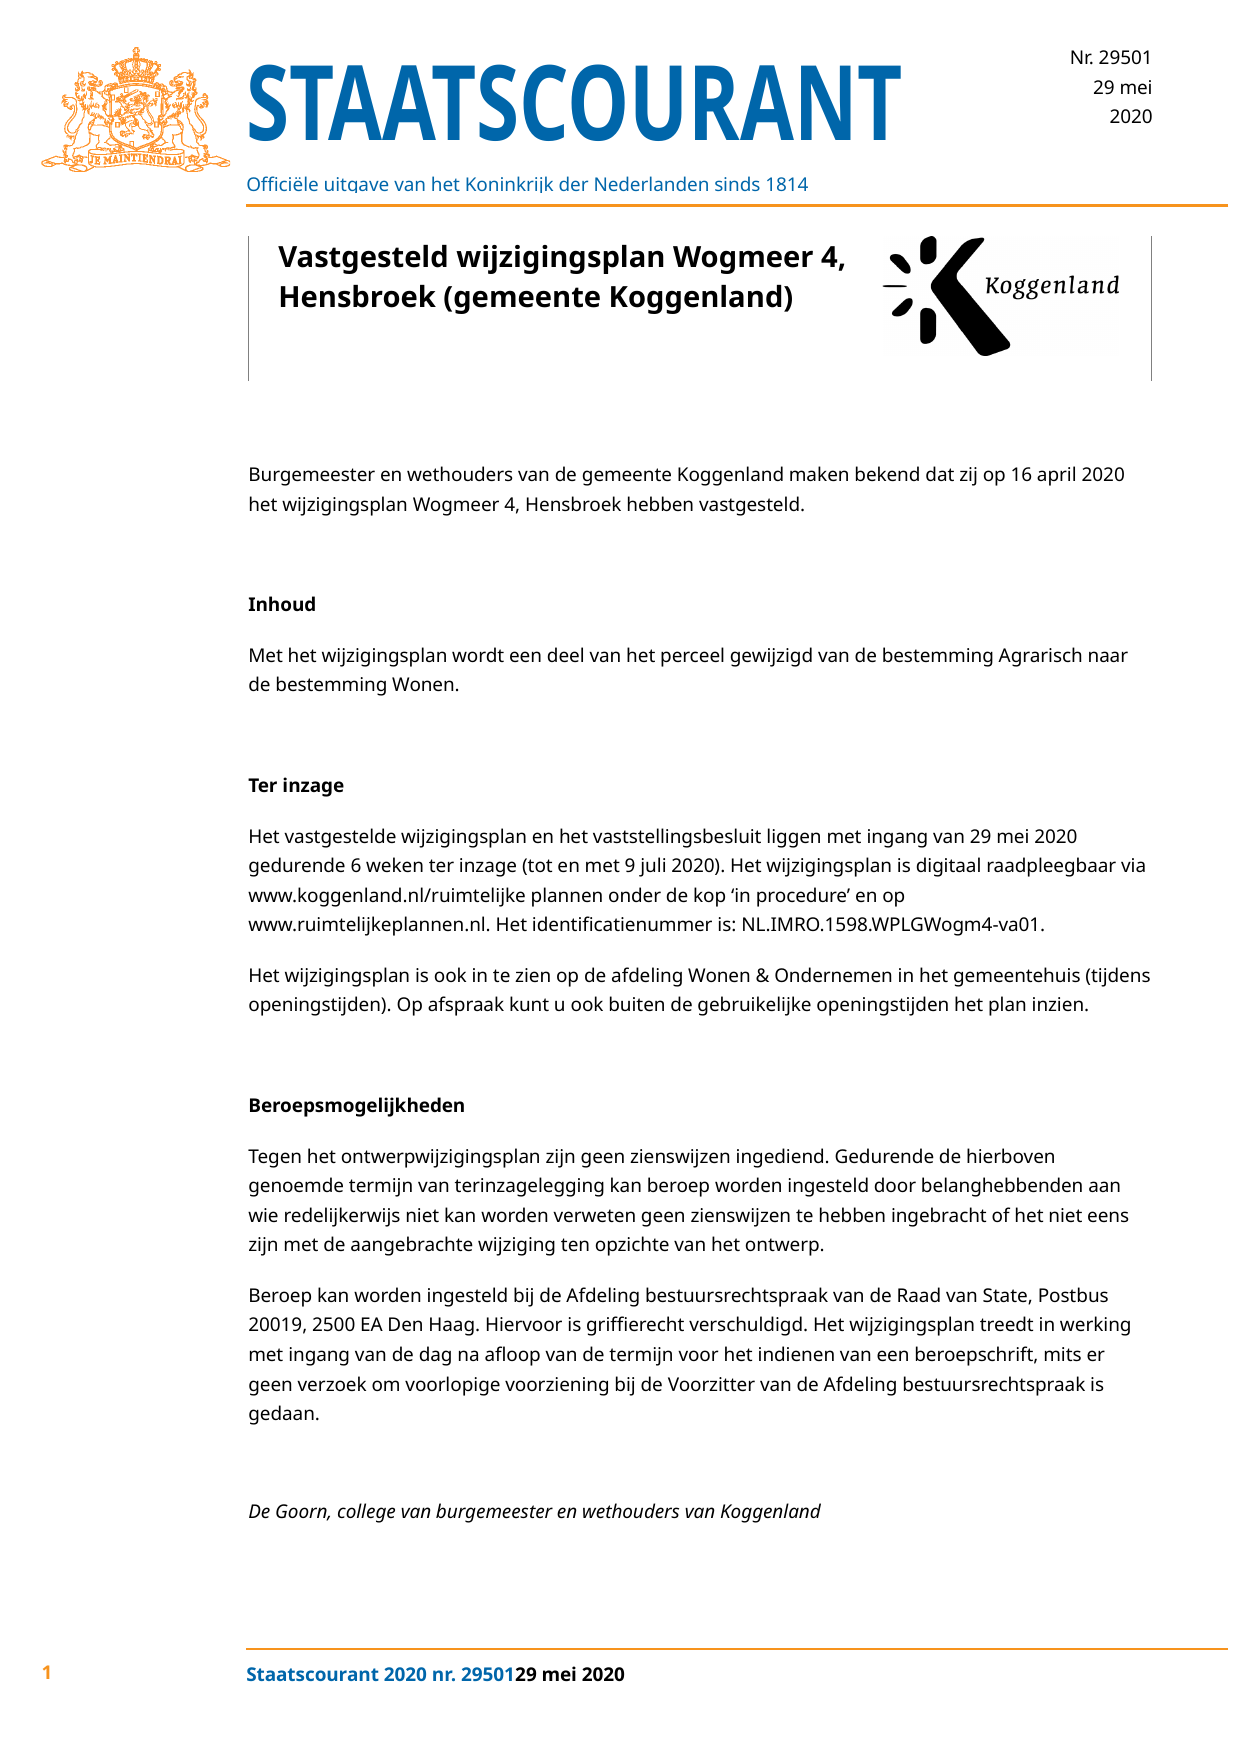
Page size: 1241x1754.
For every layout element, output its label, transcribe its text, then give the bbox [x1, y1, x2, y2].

picture [41, 47, 231, 172]
table_header Vastgesteld wijzigingsplan Wogmeer 4, Hensbroek (gemeente Koggenland) [249, 236, 850, 381]
table_header [850, 236, 1151, 381]
text Het vastgestelde wijzigingsplan en het vaststellingsbesluit liggen met ingang van 29 mei 2020 gedurende 6 weken ter inzage (tot en met 9 juli 2020). Het wijzigingsplan is digitaal raadpleegbaar via www.koggenland.nl/ruimtelijke plannen onder de kop ‘in procedure’ en op www.ruimtelijkeplannen.nl. Het identificatienummer is: NL.IMRO.1598.WPLGWogm4-va01. [248, 823, 1152, 937]
picture [882, 236, 1119, 356]
text De Goorn, college van burgemeester en wethouders van Koggenland [248, 1498, 1152, 1524]
text Beroep kan worden ingesteld bij de Afdeling bestuursrechtspraak van de Raad van State, Postbus 20019, 2500 EA Den Haag. Hiervoor is griffierecht verschuldigd. Het wijzigingsplan treedt in werking met ingang van de dag na afloop van de termijn voor het indienen van een beroepschrift, mits er geen verzoek om voorlopige voorziening bij de Voorzitter van de Afdeling bestuursrechtspraak is gedaan. [248, 1282, 1152, 1426]
text Met het wijzigingsplan wordt een deel van het perceel gewijzigd van de bestemming Agrarisch naar de bestemming Wonen. [248, 642, 1152, 697]
text Inhoud [248, 592, 1152, 617]
text Ter inzage [248, 772, 1152, 798]
text Beroepsmogelijkheden [248, 1092, 1152, 1118]
text Het wijzigingsplan is ook in te zien op de afdeling Wonen & Ondernemen in het gemeentehuis (tijdens openingstijden). Op afspraak kunt u ook buiten de gebruikelijke openingstijden het plan inzien. [248, 962, 1152, 1017]
text Burgemeester en wethouders van de gemeente Koggenland maken bekend dat zij op 16 april 2020 het wijzigingsplan Wogmeer 4, Hensbroek hebben vastgesteld. [248, 461, 1152, 516]
text Tegen het ontwerpwijzigingsplan zijn geen zienswijzen ingediend. Gedurende de hierboven genoemde termijn van terinzagelegging kan beroep worden ingesteld door belanghebbenden aan wie redelijkerwijs niet kan worden verweten geen zienswijzen te hebben ingebracht of het niet eens zijn met de aangebrachte wijziging ten opzichte van het ontwerp. [248, 1143, 1152, 1257]
